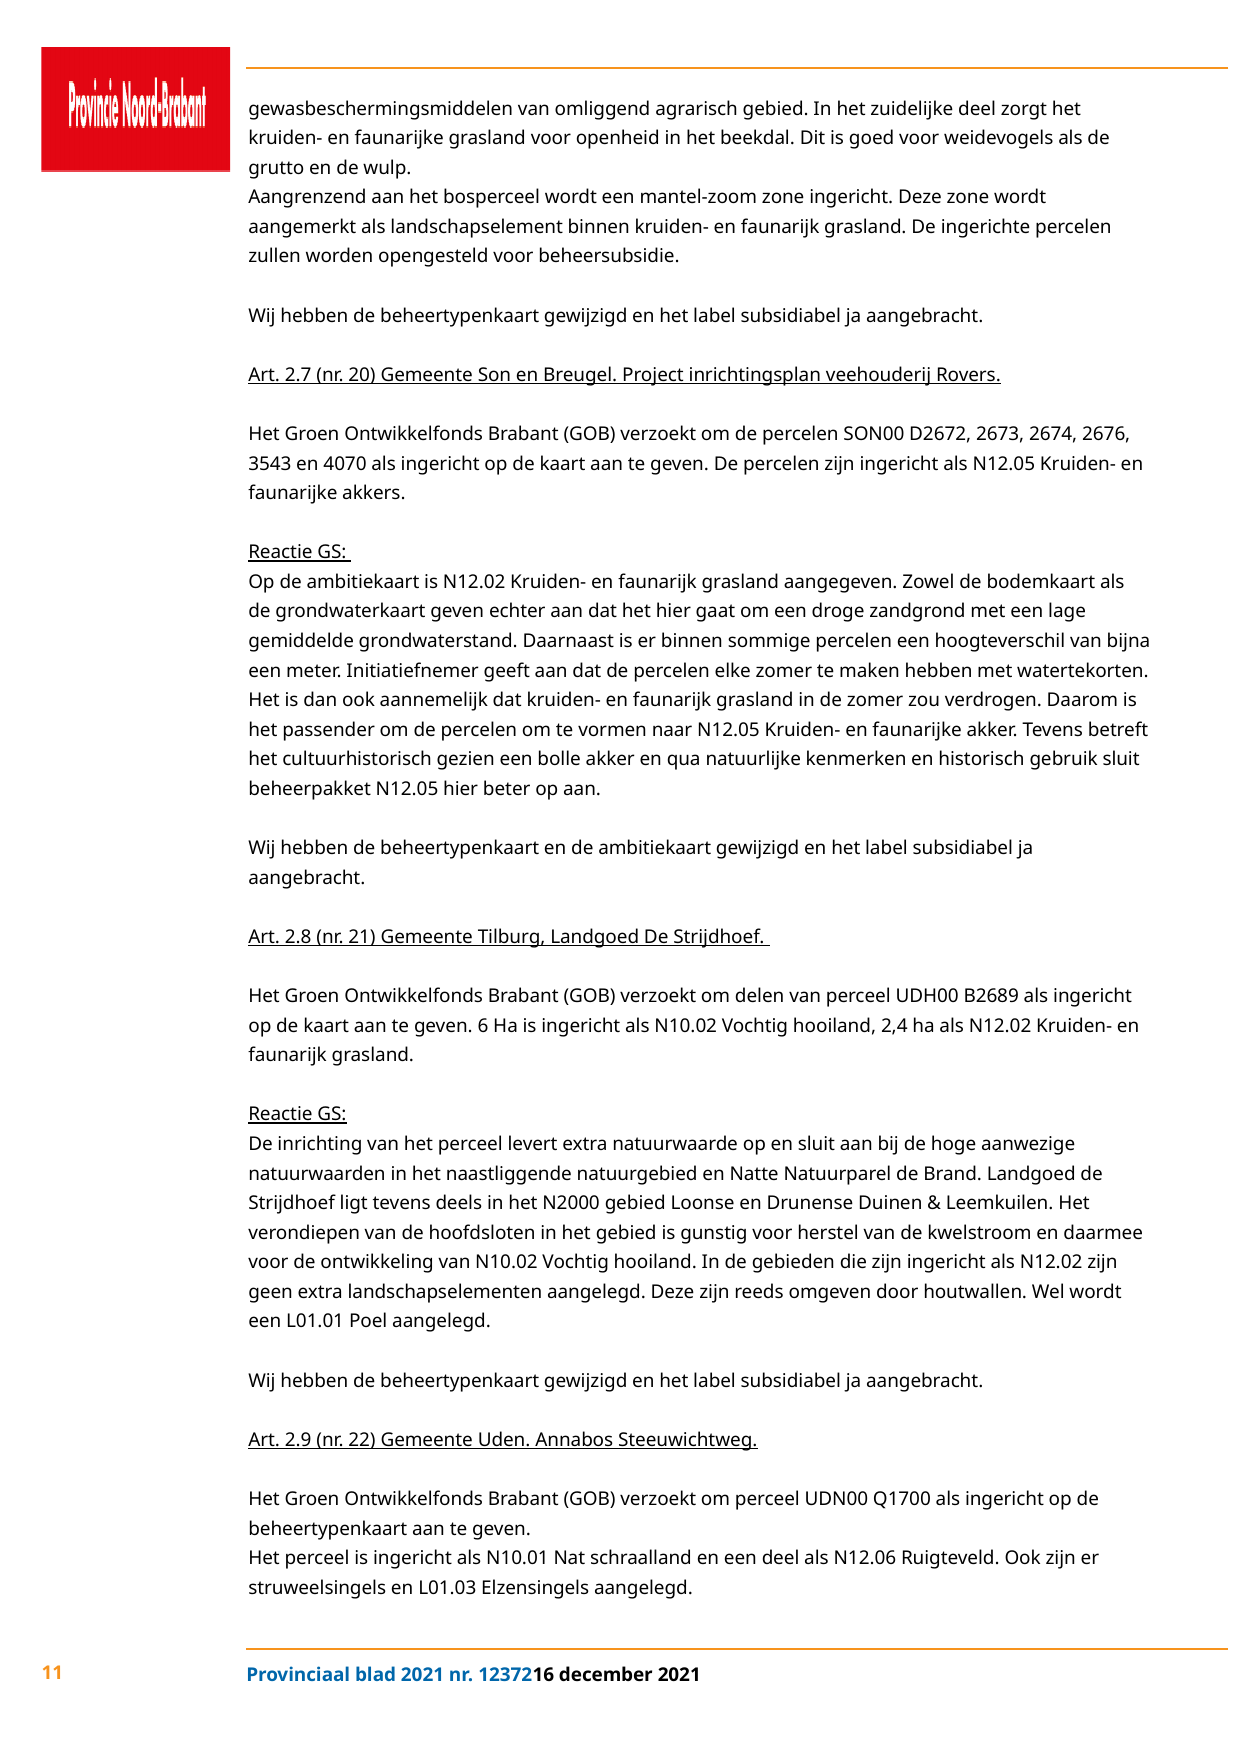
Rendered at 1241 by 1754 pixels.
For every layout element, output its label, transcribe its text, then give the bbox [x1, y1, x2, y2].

text Het perceel is ingericht als N10.01 Nat schraalland en een deel als N12.06 Ruigteveld. Ook zijn er struweelsingels en L01.03 Elzensingels aangelegd. [248, 1544, 1152, 1600]
text Het Groen Ontwikkelfonds Brabant (GOB) verzoekt om perceel UDN00 Q1700 als ingericht op de beheertypenkaart aan te geven. [248, 1485, 1152, 1541]
text Wij hebben de beheertypenkaart en de ambitiekaart gewijzigd en het label subsidiabel ja aangebracht. [248, 834, 1152, 890]
text gewasbeschermingsmiddelen van omliggend agrarisch gebied. In het zuidelijke deel zorgt het kruiden- en faunarijke grasland voor openheid in het beekdal. Dit is goed voor weidevogels als de grutto en de wulp. [248, 95, 1152, 180]
picture [41, 47, 231, 172]
text Wij hebben de beheertypenkaart gewijzigd en het label subsidiabel ja aangebracht. [248, 1367, 1152, 1393]
text Aangrenzend aan het bosperceel wordt een mantel-zoom zone ingericht. Deze zone wordt aangemerkt als landschapselement binnen kruiden- en faunarijk grasland. De ingerichte percelen zullen worden opengesteld voor beheersubsidie. [248, 183, 1152, 268]
text Op de ambitiekaart is N12.02 Kruiden- en faunarijk grasland aangegeven. Zowel de bodemkaart als de grondwaterkaart geven echter aan dat het hier gaat om een droge zandgrond met een lage gemiddelde grondwaterstand. Daarnaast is er binnen sommige percelen een hoogteverschil van bijna een meter. Initiatiefnemer geeft aan dat de percelen elke zomer te maken hebben met watertekorten. Het is dan ook aannemelijk dat kruiden- en faunarijk grasland in de zomer zou verdrogen. Daarom is het passender om de percelen om te vormen naar N12.05 Kruiden- en faunarijke akker. Tevens betreft het cultuurhistorisch gezien een bolle akker en qua natuurlijke kenmerken en historisch gebruik sluit beheerpakket N12.05 hier beter op aan. [248, 568, 1152, 801]
text Art. 2.7 (nr. 20) Gemeente Son en Breugel. Project inrichtingsplan veehouderij Rovers. [248, 361, 1152, 387]
text Reactie GS: [248, 538, 1152, 564]
text Art. 2.8 (nr. 21) Gemeente Tilburg, Landgoed De Strijdhoef. [248, 923, 1152, 949]
text Het Groen Ontwikkelfonds Brabant (GOB) verzoekt om de percelen SON00 D2672, 2673, 2674, 2676, 3543 en 4070 als ingericht op de kaart aan te geven. De percelen zijn ingericht als N12.05 Kruiden- en faunarijke akkers. [248, 420, 1152, 505]
text Wij hebben de beheertypenkaart gewijzigd en het label subsidiabel ja aangebracht. [248, 302, 1152, 328]
text Het Groen Ontwikkelfonds Brabant (GOB) verzoekt om delen van perceel UDH00 B2689 als ingericht op de kaart aan te geven. 6 Ha is ingericht als N10.02 Vochtig hooiland, 2,4 ha als N12.02 Kruiden- en faunarijk grasland. [248, 982, 1152, 1067]
text Art. 2.9 (nr. 22) Gemeente Uden. Annabos Steeuwichtweg. [248, 1426, 1152, 1452]
text Reactie GS: [248, 1101, 1152, 1126]
text De inrichting van het perceel levert extra natuurwaarde op en sluit aan bij de hoge aanwezige natuurwaarden in het naastliggende natuurgebied en Natte Natuurparel de Brand. Landgoed de Strijdhoef ligt tevens deels in het N2000 gebied Loonse en Drunense Duinen & Leemkuilen. Het verondiepen van de hoofdsloten in het gebied is gunstig voor herstel van de kwelstroom en daarmee voor de ontwikkeling van N10.02 Vochtig hooiland. In de gebieden die zijn ingericht als N12.02 zijn geen extra landschapselementen aangelegd. Deze zijn reeds omgeven door houtwallen. Wel wordt een L01.01 Poel aangelegd. [248, 1130, 1152, 1333]
